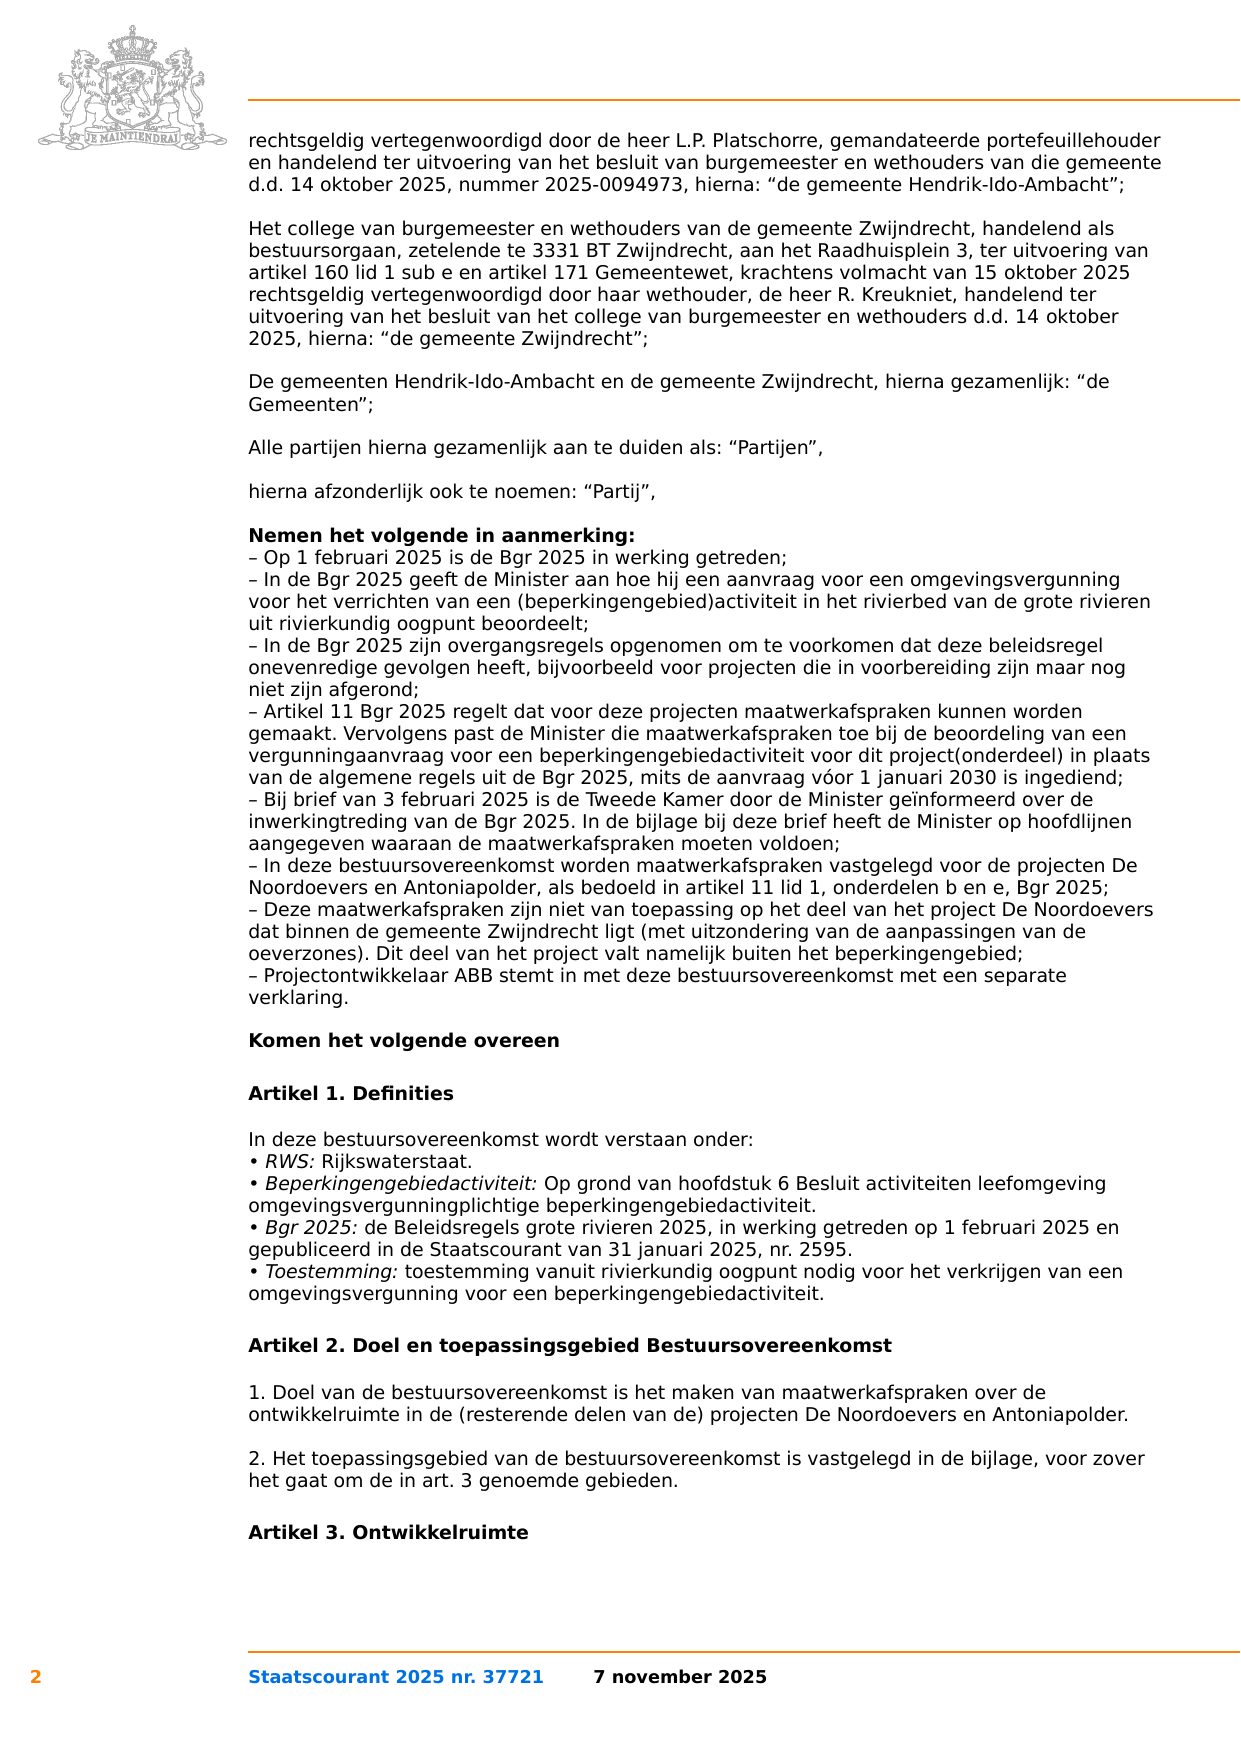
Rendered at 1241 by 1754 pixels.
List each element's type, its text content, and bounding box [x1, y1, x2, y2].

subtitle Artikel 2. Doel en toepassingsgebied Bestuursovereenkomst [248, 1335, 1163, 1357]
text • Toestemming: toestemming vanuit rivierkundig oogpunt nodig voor het verkrijgen van een omgevingsvergunning voor een beperkingengebiedactiviteit. [248, 1261, 1163, 1305]
text – Deze maatwerkafspraken zijn niet van toepassing op het deel van het project De Noordoevers dat binnen de gemeente Zwijndrecht ligt (met uitzondering van de aanpassingen van de oeverzones). Dit deel van het project valt namelijk buiten het beperkingengebied; [248, 899, 1163, 964]
text – Projectontwikkelaar ABB stemt in met deze bestuursovereenkomst met een separate verklaring. [248, 964, 1163, 1008]
text – In de Bgr 2025 zijn overgangsregels opgenomen om te voorkomen dat deze beleidsregel onevenredige gevolgen heeft, bijvoorbeeld voor projecten die in voorbereiding zijn maar nog niet zijn afgerond; [248, 635, 1163, 701]
text Het college van burgemeester en wethouders van de gemeente Zwijndrecht, handelend als bestuursorgaan, zetelende te 3331 BT Zwijndrecht, aan het Raadhuisplein 3, ter uitvoering van artikel 160 lid 1 sub e en artikel 171 Gemeentewet, krachtens volmacht van 15 oktober 2025 rechtsgeldig vertegenwoordigd door haar wethouder, de heer R. Kreukniet, handelend ter uitvoering van het besluit van het college van burgemeester en wethouders d.d. 14 oktober 2025, hierna: “de gemeente Zwijndrecht”; [248, 218, 1163, 349]
text Nemen het volgende in aanmerking: [248, 525, 1163, 547]
text • Bgr 2025: de Beleidsregels grote rivieren 2025, in werking getreden op 1 februari 2025 en gepubliceerd in de Staatscourant van 31 januari 2025, nr. 2595. [248, 1217, 1163, 1261]
text 2. Het toepassingsgebied van de bestuursovereenkomst is vastgelegd in de bijlage, voor zover het gaat om de in art. 3 genoemde gebieden. [248, 1448, 1163, 1492]
text – In de Bgr 2025 geeft de Minister aan hoe hij een aanvraag voor een omgevingsvergunning voor het verrichten van een (beperkingengebied)activiteit in het rivierbed van de grote rivieren uit rivierkundig oogpunt beoordeelt; [248, 569, 1163, 635]
text rechtsgeldig vertegenwoordigd door de heer L.P. Platschorre, gemandateerde portefeuillehouder en handelend ter uitvoering van het besluit van burgemeester en wethouders van die gemeente d.d. 14 oktober 2025, nummer 2025-0094973, hierna: “de gemeente Hendrik-Ido-Ambacht”; [248, 130, 1163, 196]
text – Bij brief van 3 februari 2025 is de Tweede Kamer door de Minister geïnformeerd over de inwerkingtreding van de Bgr 2025. In de bijlage bij deze brief heeft de Minister op hoofdlijnen aangegeven waaraan de maatwerkafspraken moeten voldoen; [248, 789, 1163, 855]
text – Op 1 februari 2025 is de Bgr 2025 in werking getreden; [248, 547, 1163, 569]
subtitle Artikel 3. Ontwikkelruimte [248, 1522, 1163, 1544]
text Komen het volgende overeen [248, 1030, 1163, 1052]
text In deze bestuursovereenkomst wordt verstaan onder: [248, 1129, 1163, 1151]
subtitle Artikel 1. Definities [248, 1082, 1163, 1104]
text • RWS: Rijkswaterstaat. [248, 1151, 1163, 1173]
text – In deze bestuursovereenkomst worden maatwerkafspraken vastgelegd voor de projecten De Noordoevers en Antoniapolder, als bedoeld in artikel 11 lid 1, onderdelen b en e, Bgr 2025; [248, 855, 1163, 899]
text – Artikel 11 Bgr 2025 regelt dat voor deze projecten maatwerkafspraken kunnen worden gemaakt. Vervolgens past de Minister die maatwerkafspraken toe bij de beoordeling van een vergunningaanvraag voor een beperkingengebiedactiviteit voor dit project(onderdeel) in plaats van de algemene regels uit de Bgr 2025, mits de aanvraag vóor 1 januari 2030 is ingediend; [248, 701, 1163, 789]
text Alle partijen hierna gezamenlijk aan te duiden als: “Partijen”, [248, 437, 1163, 459]
text • Beperkingengebiedactiviteit: Op grond van hoofdstuk 6 Besluit activiteiten leefomgeving omgevingsvergunningplichtige beperkingengebiedactiviteit. [248, 1173, 1163, 1217]
text hierna afzonderlijk ook te noemen: “Partij”, [248, 481, 1163, 503]
text De gemeenten Hendrik-Ido-Ambacht en de gemeente Zwijndrecht, hierna gezamenlijk: “de Gemeenten”; [248, 371, 1163, 415]
picture [38, 25, 227, 150]
text 1. Doel van de bestuursovereenkomst is het maken van maatwerkafspraken over de ontwikkelruimte in de (resterende delen van de) projecten De Noordoevers en Antoniapolder. [248, 1382, 1163, 1426]
